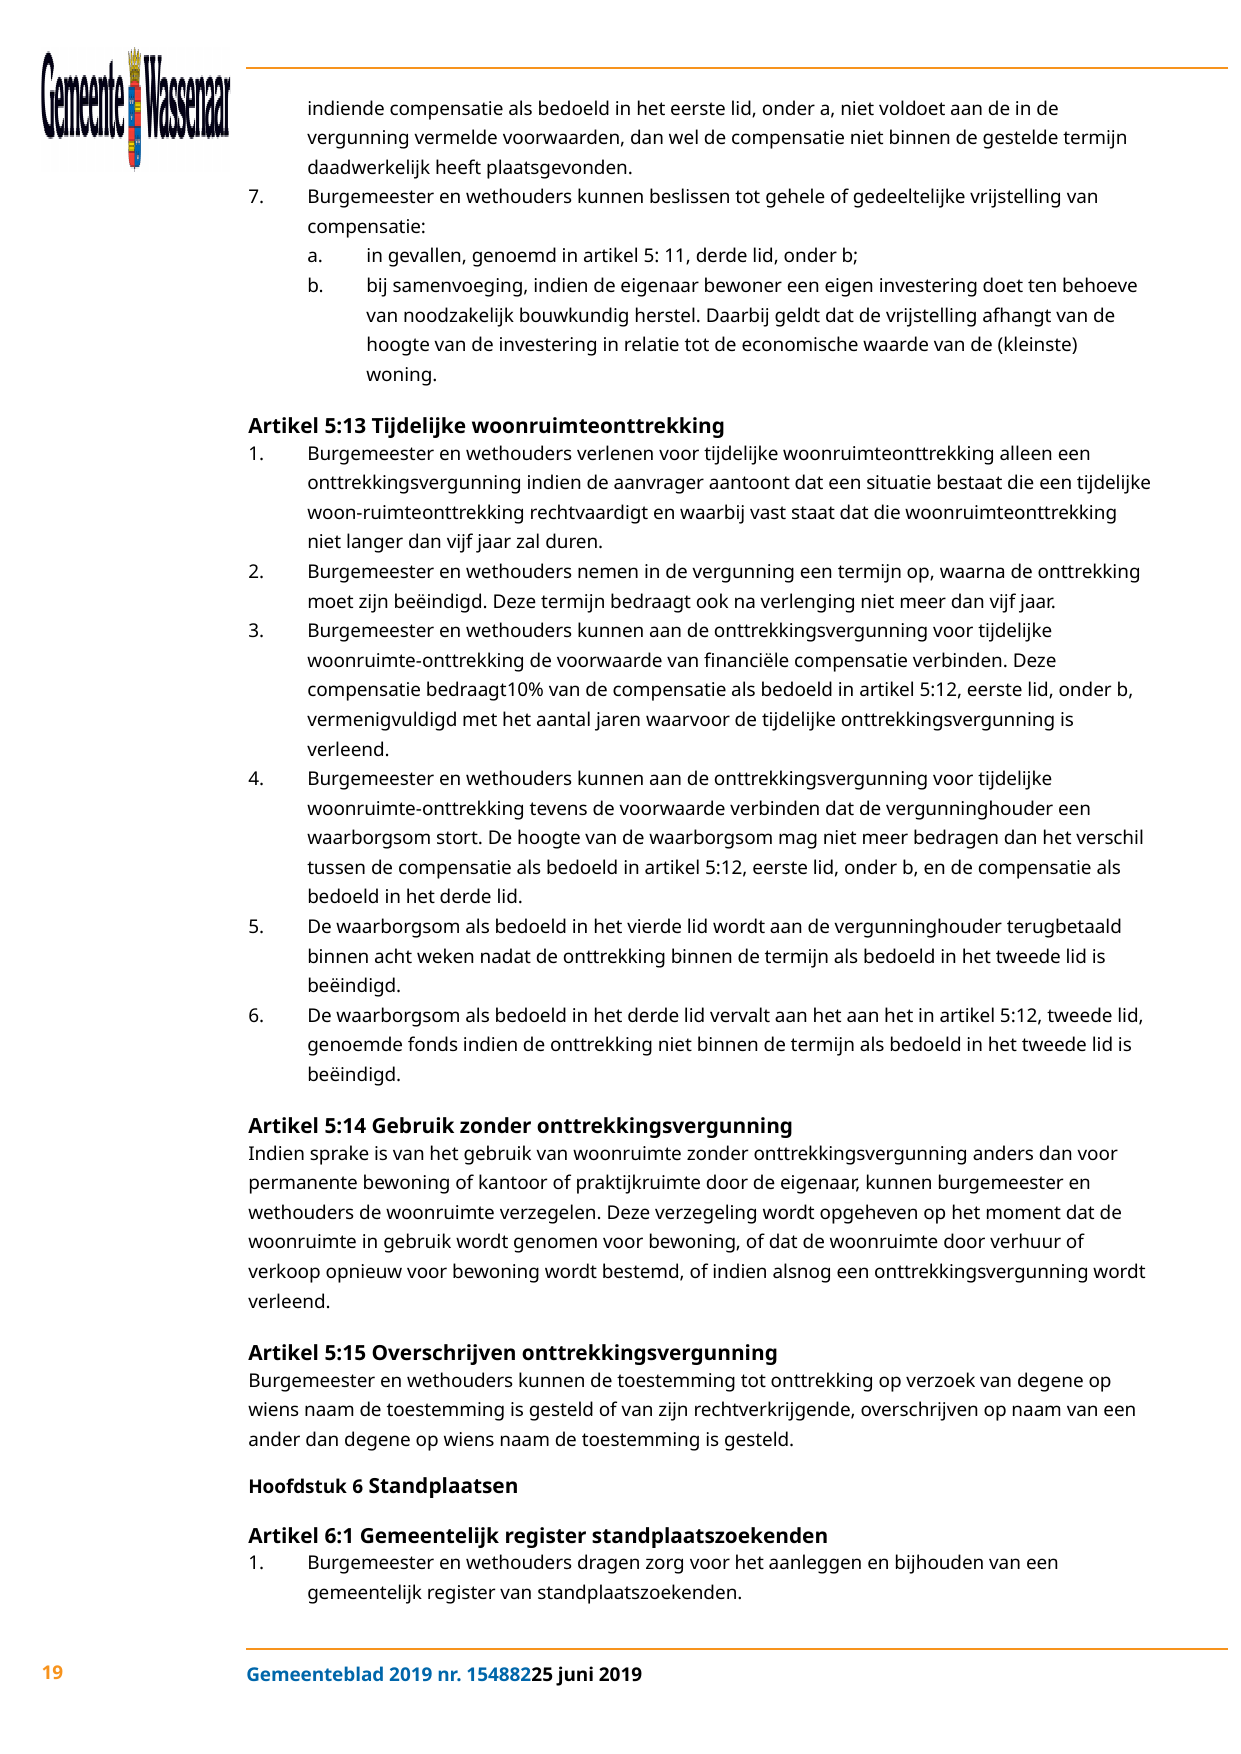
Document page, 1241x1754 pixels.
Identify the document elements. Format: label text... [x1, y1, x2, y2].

list in gevallen, genoemd in artikel 5: 11, derde lid, onder b; [307, 243, 1152, 268]
list Burgemeester en wethouders kunnen beslissen tot gehele of gedeeltelijke vrijstelling van compensatie: [248, 183, 1152, 239]
text Burgemeester en wethouders kunnen de toestemming tot onttrekking op verzoek van degene op wiens naam de toestemming is gesteld of van zijn rechtverkrijgende, overschrijven op naam van een ander dan degene op wiens naam de toestemming is gesteld. [248, 1367, 1152, 1452]
list De waarborgsom als bedoeld in het vierde lid wordt aan de vergunninghouder terugbetaald binnen acht weken nadat de onttrekking binnen de termijn als bedoeld in het tweede lid is beëindigd. [248, 913, 1152, 998]
text Hoofdstuk 6 Standplaatsen [248, 1472, 1152, 1500]
text Artikel 5:13 Tijdelijke woonruimteonttrekking [248, 411, 1152, 440]
text Indien sprake is van het gebruik van woonruimte zonder onttrekkingsvergunning anders dan voor permanente bewoning of kantoor of praktijkruimte door de eigenaar, kunnen burgemeester en wethouders de woonruimte verzegelen. Deze verzegeling wordt opgeheven op het moment dat de woonruimte in gebruik wordt genomen voor bewoning, of dat de woonruimte door verhuur of verkoop opnieuw voor bewoning wordt bestemd, of indien alsnog een onttrekkingsvergunning wordt verleend. [248, 1140, 1152, 1314]
list indiende compensatie als bedoeld in het eerste lid, onder a, niet voldoet aan de in de vergunning vermelde voorwaarden, dan wel de compensatie niet binnen de gestelde termijn daadwerkelijk heeft plaatsgevonden. [248, 95, 1152, 180]
list Burgemeester en wethouders kunnen aan de onttrekkingsvergunning voor tijdelijke woonruimte-onttrekking de voorwaarde van financiële compensatie verbinden. Deze compensatie bedraagt10% van de compensatie als bedoeld in artikel 5:12, eerste lid, onder b, vermenigvuldigd met het aantal jaren waarvoor de tijdelijke onttrekkingsvergunning is verleend. [248, 617, 1152, 761]
list Burgemeester en wethouders kunnen aan de onttrekkingsvergunning voor tijdelijke woonruimte-onttrekking tevens de voorwaarde verbinden dat de vergunninghouder een waarborgsom stort. De hoogte van de waarborgsom mag niet meer bedragen dan het verschil tussen de compensatie als bedoeld in artikel 5:12, eerste lid, onder b, en de compensatie als bedoeld in het derde lid. [248, 765, 1152, 909]
list Burgemeester en wethouders verlenen voor tijdelijke woonruimteonttrekking alleen een onttrekkingsvergunning indien de aanvrager aantoont dat een situatie bestaat die een tijdelijke woon-ruimteonttrekking rechtvaardigt en waarbij vast staat dat die woonruimteonttrekking niet langer dan vijf jaar zal duren. [248, 440, 1152, 554]
text Artikel 6:1 Gemeentelijk register standplaatszoekenden [248, 1521, 1152, 1549]
list Burgemeester en wethouders nemen in de vergunning een termijn op, waarna de onttrekking moet zijn beëindigd. Deze termijn bedraagt ook na verlenging niet meer dan vijf jaar. [248, 558, 1152, 613]
list bij samenvoeging, indien de eigenaar bewoner een eigen investering doet ten behoeve van noodzakelijk bouwkundig herstel. Daarbij geldt dat de vrijstelling afhangt van de hoogte van de investering in relatie tot de economische waarde van de (kleinste) woning. [307, 272, 1152, 387]
list De waarborgsom als bedoeld in het derde lid vervalt aan het aan het in artikel 5:12, tweede lid, genoemde fonds indien de onttrekking niet binnen de termijn als bedoeld in het tweede lid is beëindigd. [248, 1002, 1152, 1087]
text Artikel 5:14 Gebruik zonder onttrekkingsvergunning [248, 1112, 1152, 1140]
text Artikel 5:15 Overschrijven onttrekkingsvergunning [248, 1338, 1152, 1367]
picture [41, 47, 231, 172]
list Burgemeester en wethouders dragen zorg voor het aanleggen en bijhouden van een gemeentelijk register van standplaatszoekenden. [248, 1549, 1152, 1604]
